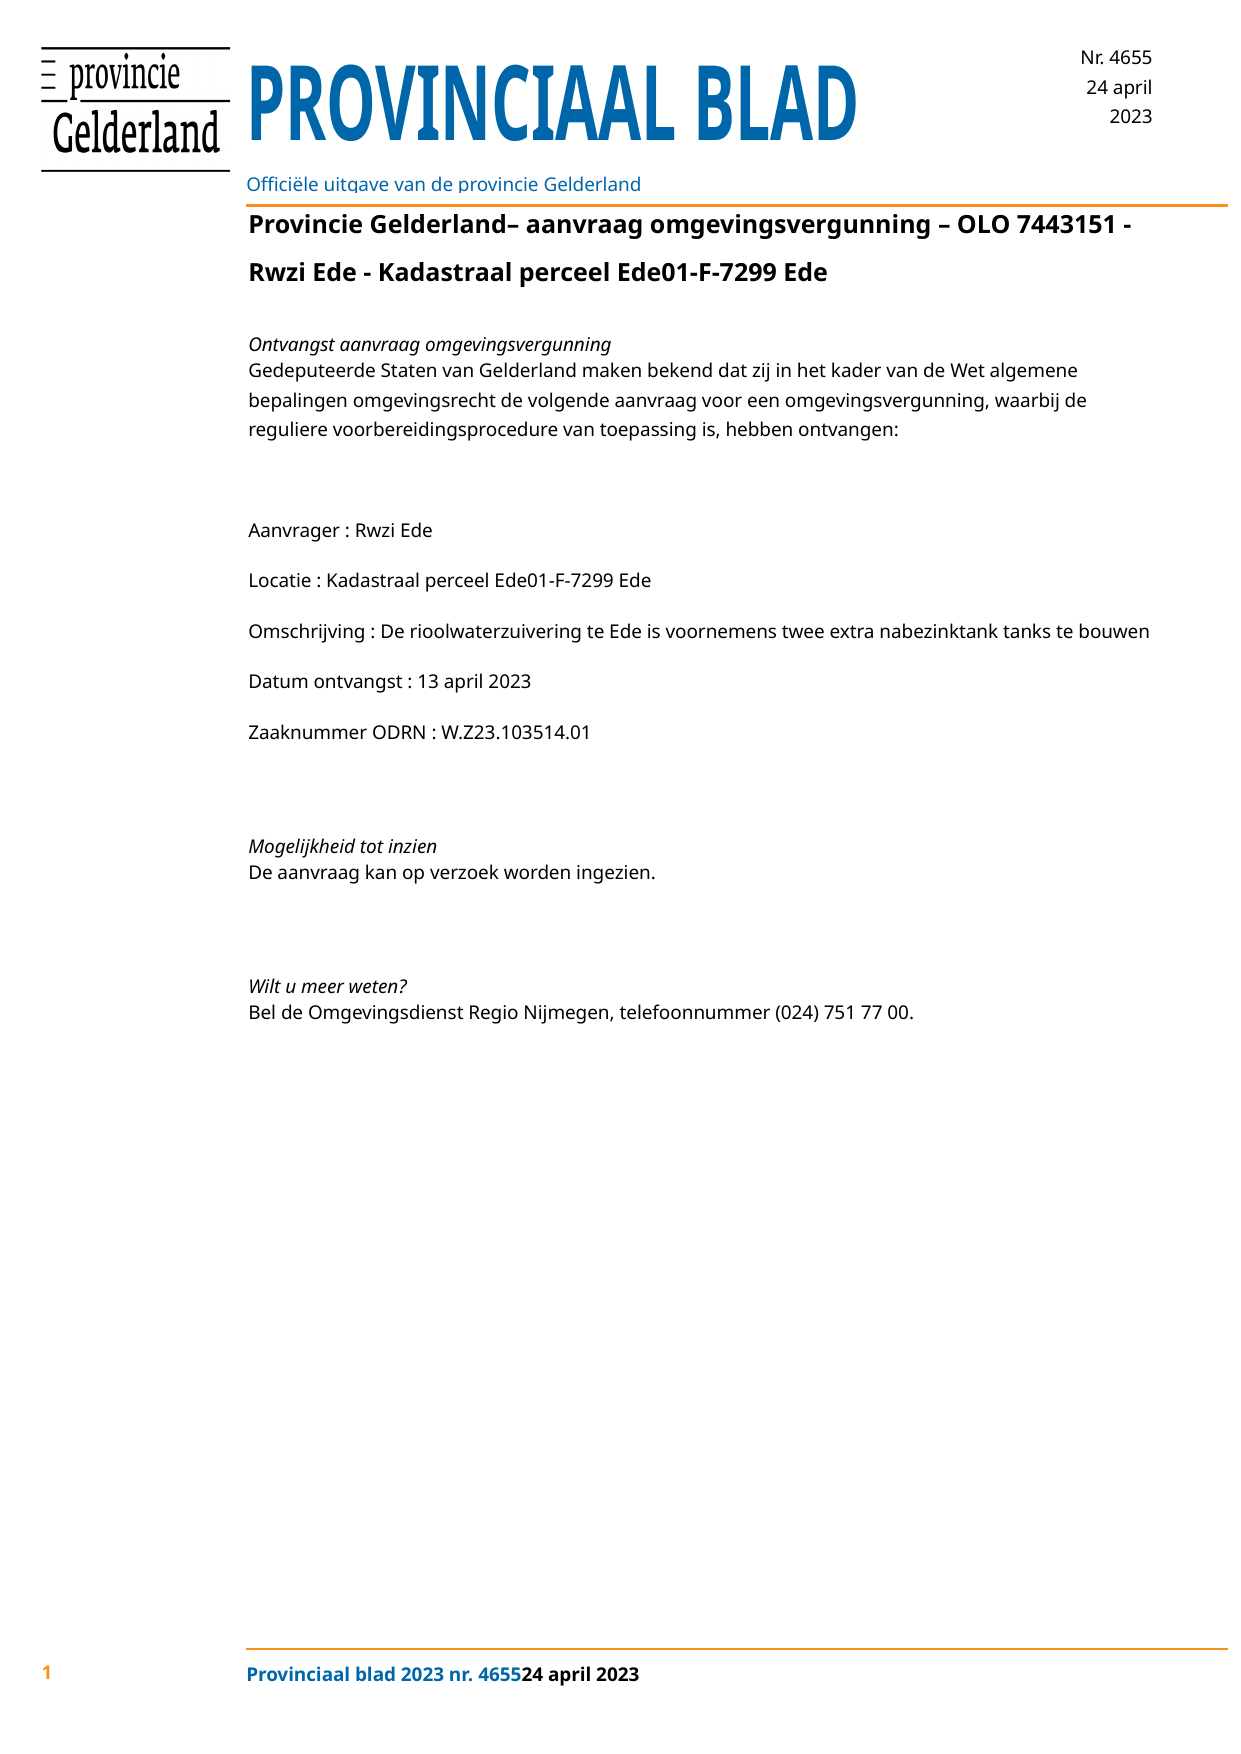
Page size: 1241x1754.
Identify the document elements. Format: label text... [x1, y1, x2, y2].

picture [41, 47, 231, 172]
text Ontvangst aanvraag omgevingsvergunning [248, 331, 1152, 357]
text Mogelijkheid tot inzien [248, 833, 1152, 859]
text Locatie : Kadastraal perceel Ede01-F-7299 Ede [248, 568, 1152, 593]
text Datum ontvangst : 13 april 2023 [248, 668, 1152, 694]
text Omschrijving : De rioolwaterzuivering te Ede is voornemens twee extra nabezinktank tanks te bouwen [248, 618, 1152, 644]
text Provincie Gelderland– aanvraag omgevingsvergunning – OLO 7443151 - Rwzi Ede - Kadastraal perceel Ede01-F-7299 Ede [248, 207, 1152, 288]
text Bel de Omgevingsdienst Regio Nijmegen, telefoonnummer (024) 751 77 00. [248, 999, 1152, 1025]
text Gedeputeerde Staten van Gelderland maken bekend dat zij in het kader van de Wet algemene bepalingen omgevingsrecht de volgende aanvraag voor een omgevingsvergunning, waarbij de reguliere voorbereidingsprocedure van toepassing is, hebben ontvangen: [248, 357, 1152, 442]
text Wilt u meer weten? [248, 973, 1152, 999]
text Zaaknummer ODRN : W.Z23.103514.01 [248, 719, 1152, 744]
text Aanvrager : Rwzi Ede [248, 517, 1152, 543]
text De aanvraag kan op verzoek worden ingezien. [248, 859, 1152, 885]
